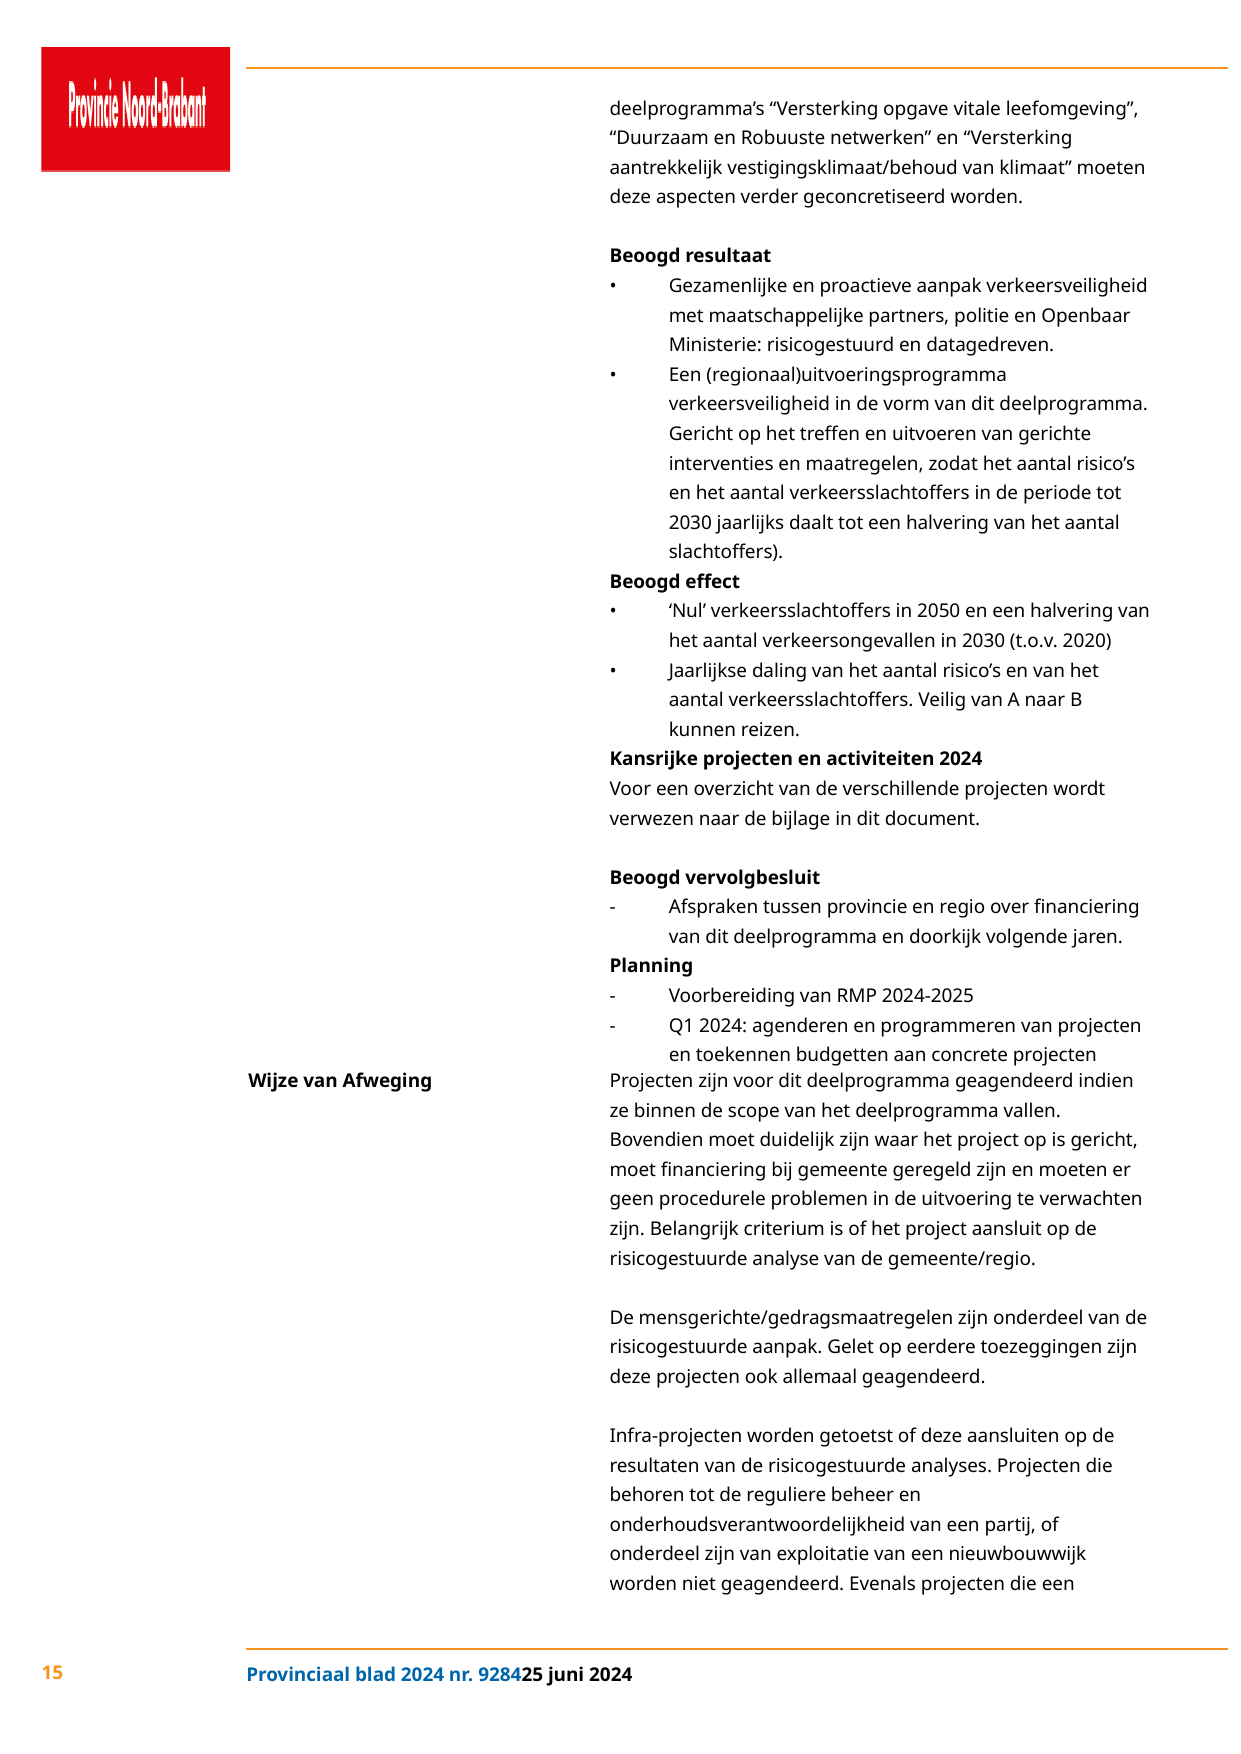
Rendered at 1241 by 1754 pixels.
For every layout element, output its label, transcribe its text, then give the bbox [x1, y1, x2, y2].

table_cell Wijze van Afweging [248, 1067, 609, 1596]
table_cell [248, 95, 609, 1067]
picture [41, 47, 231, 172]
table_cell Projecten zijn voor dit deelprogramma geagendeerd indien ze binnen de scope van het deelprogramma vallen. Bovendien moet duidelijk zijn waar het project op is gericht, moet financiering bij gemeente geregeld zijn en moeten er geen procedurele problemen in de uitvoering te verwachten zijn. Belangrijk criterium is of het project aansluit op de risicogestuurde analyse van de gemeente/regio. De mensgerichte/gedragsmaatregelen zijn onderdeel van de risicogestuurde aanpak. Gelet op eerdere toezeggingen zijn deze projecten ook allemaal geagendeerd. Infra-projecten worden getoetst of deze aansluiten op de resultaten van de risicogestuurde analyses. Projecten die behoren tot de reguliere beheer en onderhoudsverantwoordelijkheid van een partij, of onderdeel zijn van exploitatie van een nieuwbouwwijk worden niet geagendeerd. Evenals projecten die een [609, 1067, 1152, 1596]
table_cell deelprogramma’s “Versterking opgave vitale leefomgeving”, “Duurzaam en Robuuste netwerken” en “Versterking aantrekkelijk vestigingsklimaat/behoud van klimaat” moeten deze aspecten verder geconcretiseerd worden. Beoogd resultaat Gezamenlijke en proactieve aanpak verkeersveiligheid met maatschappelijke partners, politie en Openbaar Ministerie: risicogestuurd en datagedreven. Een (regionaal)uitvoeringsprogramma verkeersveiligheid in de vorm van dit deelprogramma. Gericht op het treffen en uitvoeren van gerichte interventies en maatregelen, zodat het aantal risico’s en het aantal verkeersslachtoffers in de periode tot 2030 jaarlijks daalt tot een halvering van het aantal slachtoffers). Beoogd effect ‘Nul’ verkeersslachtoffers in 2050 en een halvering van het aantal verkeersongevallen in 2030 (t.o.v. 2020) Jaarlijkse daling van het aantal risico’s en van het aantal verkeersslachtoffers. Veilig van A naar B kunnen reizen. Kansrijke projecten en activiteiten 2024 Voor een overzicht van de verschillende projecten wordt verwezen naar de bijlage in dit document. Beoogd vervolgbesluit Afspraken tussen provincie en regio over financiering van dit deelprogramma en doorkijk volgende jaren. Planning Voorbereiding van RMP 2024-2025 Q1 2024: agenderen en programmeren van projecten en toekennen budgetten aan concrete projecten [609, 95, 1152, 1067]
